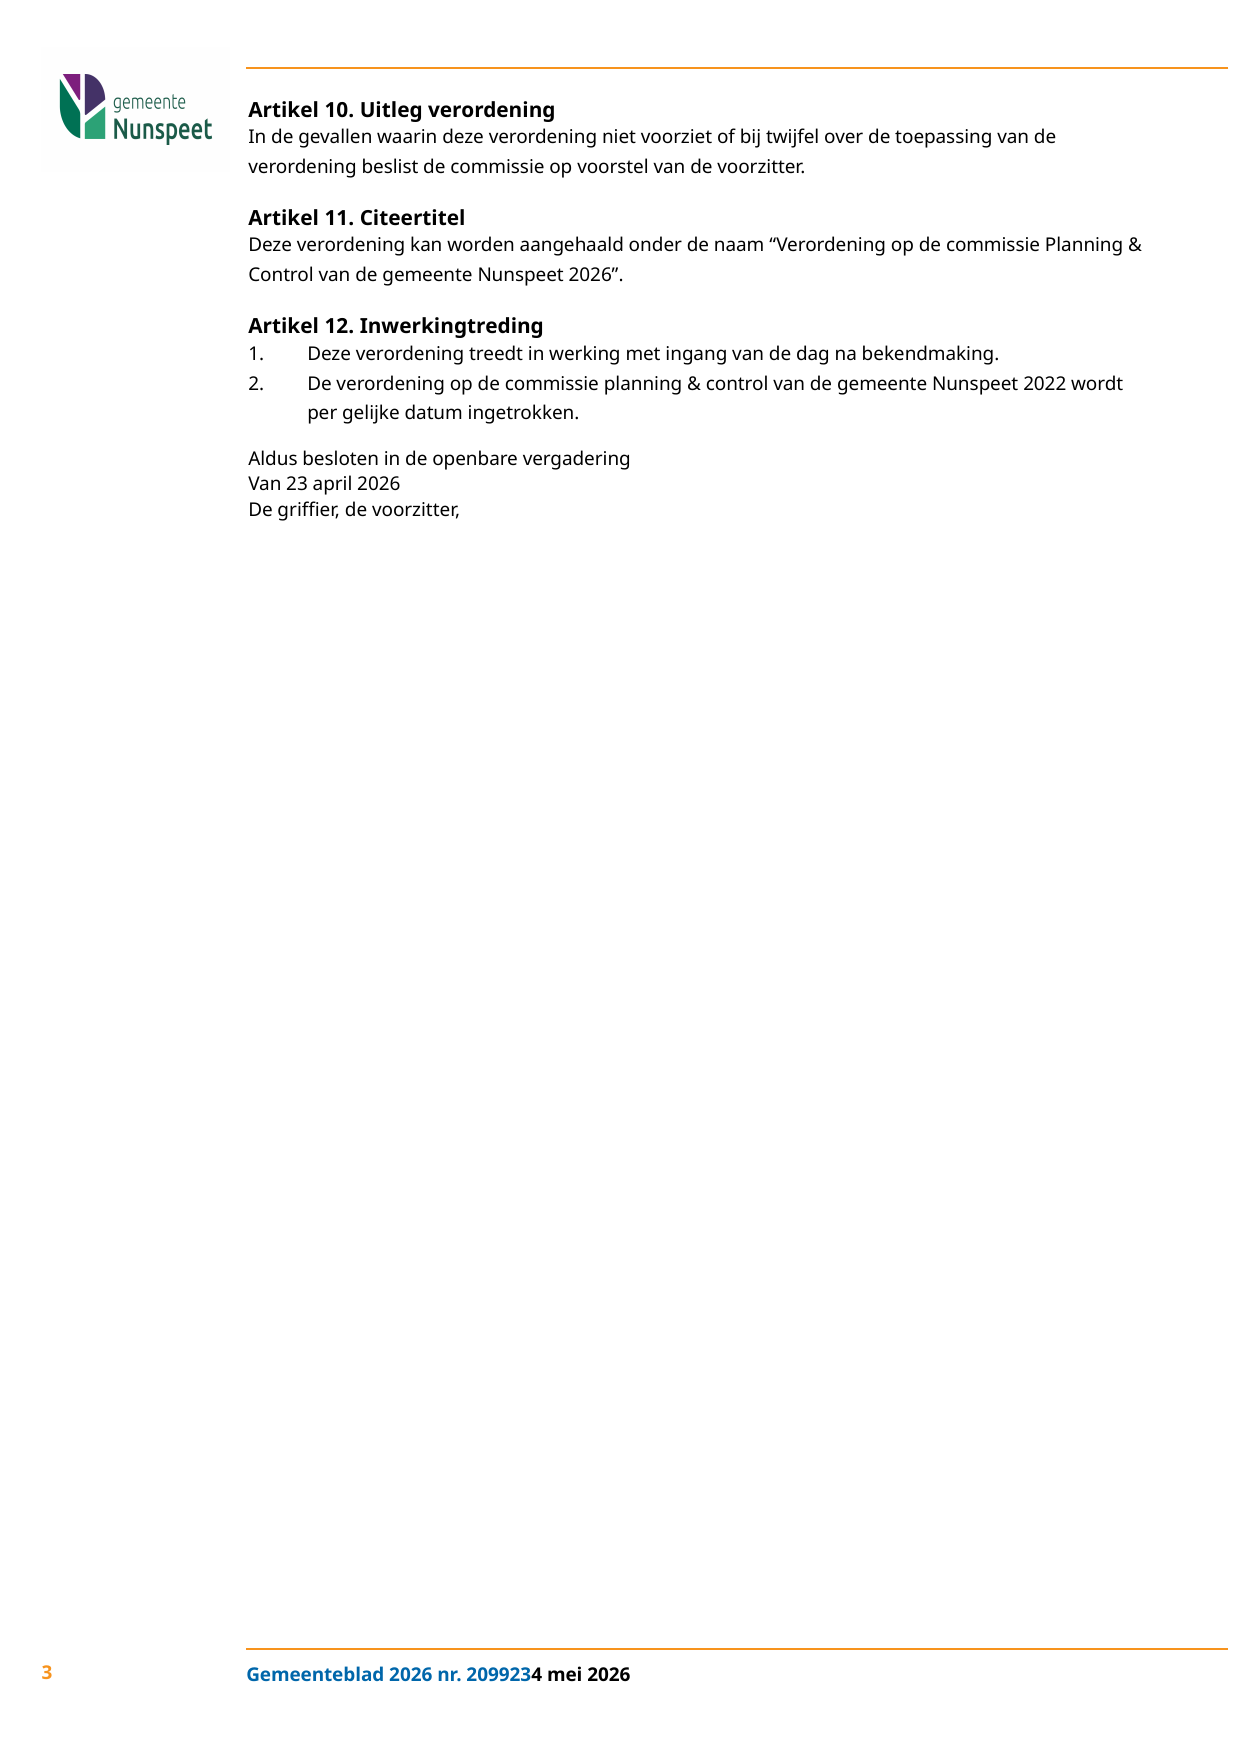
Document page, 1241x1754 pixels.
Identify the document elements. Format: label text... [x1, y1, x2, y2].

text Deze verordening kan worden aangehaald onder de naam “Verordening op de commissie Planning & Control van de gemeente Nunspeet 2026”. [248, 232, 1152, 287]
list Deze verordening treedt in werking met ingang van de dag na bekendmaking. [248, 340, 1152, 366]
list De verordening op de commissie planning & control van de gemeente Nunspeet 2022 wordt per gelijke datum ingetrokken. [248, 370, 1152, 425]
text Van 23 april 2026 [248, 471, 1152, 496]
picture [41, 47, 231, 172]
text In de gevallen waarin deze verordening niet voorziet of bij twijfel over de toepassing van de verordening beslist de commissie op voorstel van de voorzitter. [248, 123, 1152, 178]
text Artikel 11. Citeertitel [248, 203, 1152, 232]
text Artikel 10. Uitleg verordening [248, 95, 1152, 123]
text De griffier, de voorzitter, [248, 496, 1152, 522]
text Artikel 12. Inwerkingtreding [248, 312, 1152, 340]
text Aldus besloten in de openbare vergadering [248, 445, 1152, 471]
